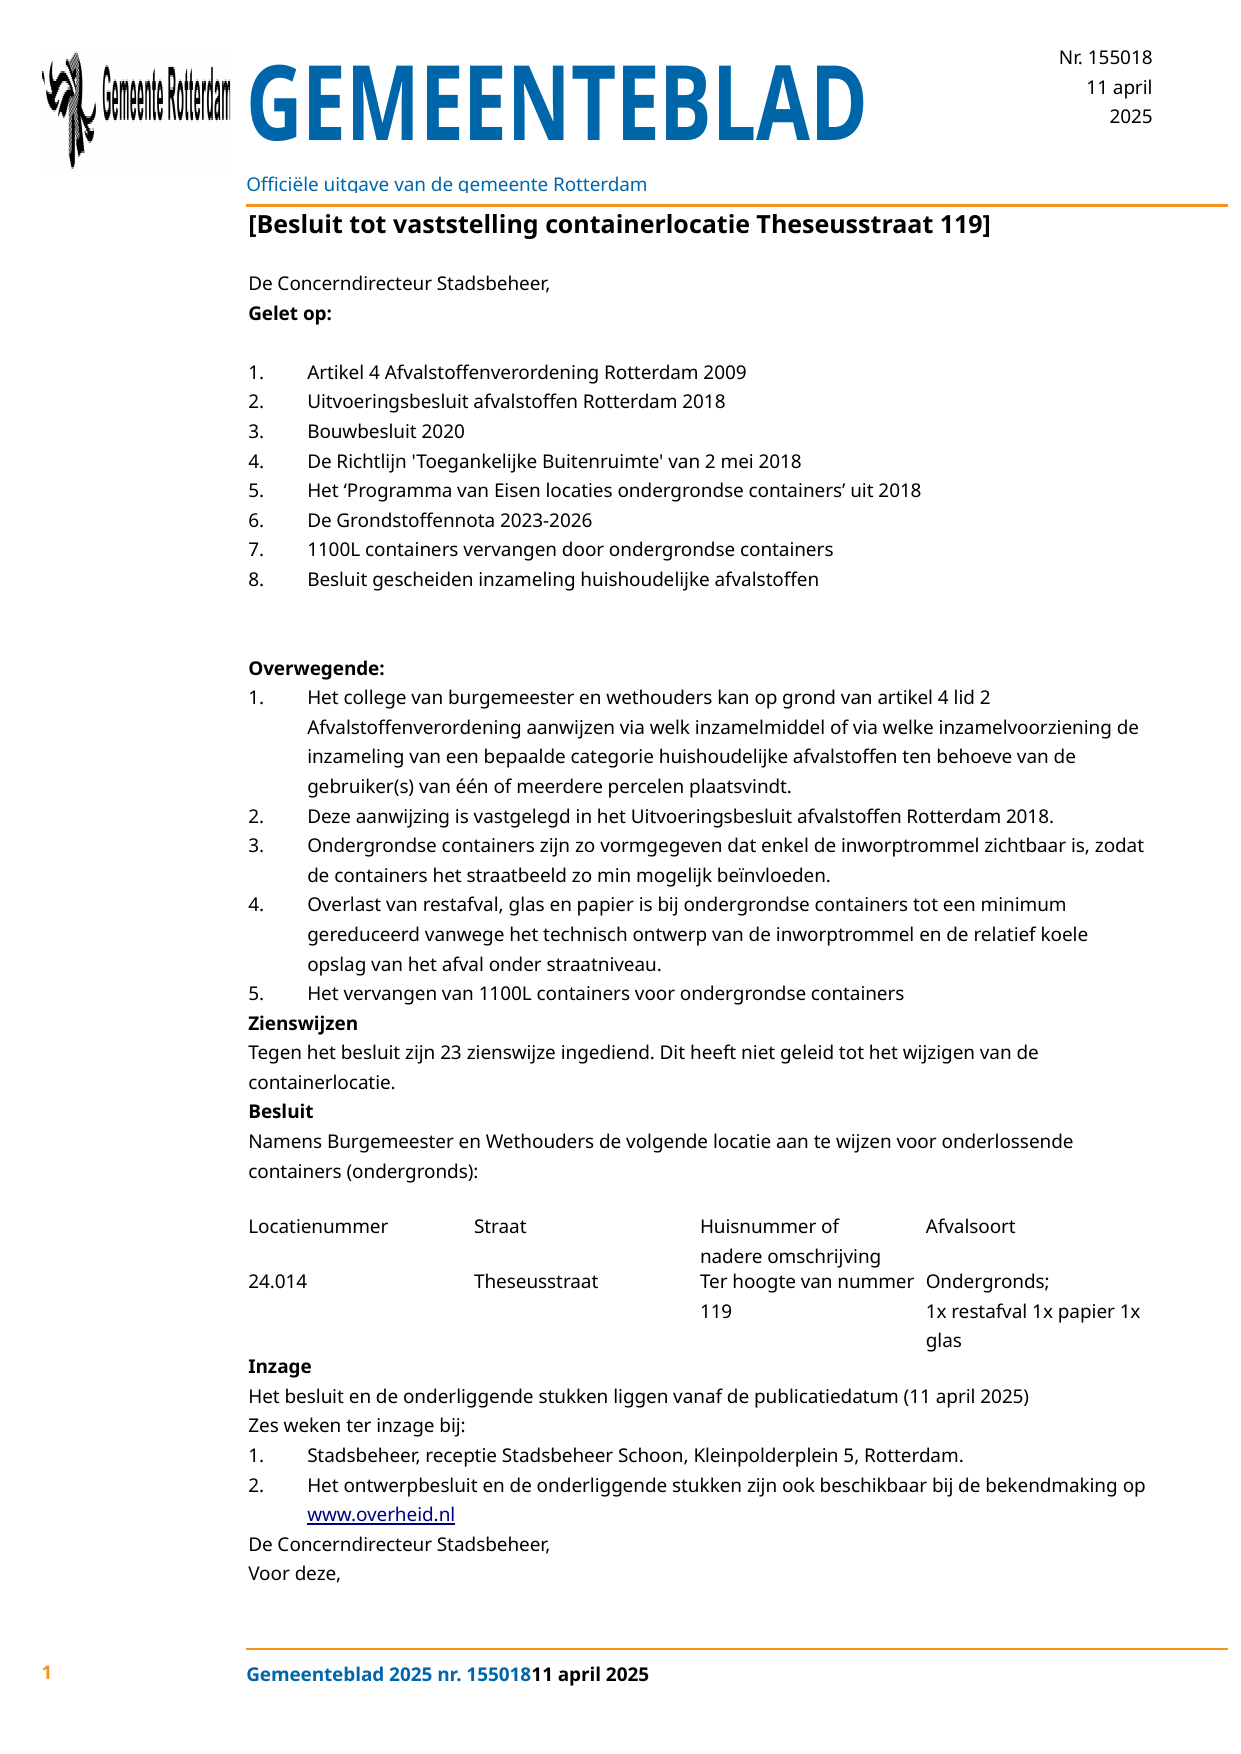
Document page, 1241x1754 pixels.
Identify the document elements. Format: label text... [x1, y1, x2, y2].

list Overlast van restafval, glas en papier is bij ondergrondse containers tot een minimum gereduceerd vanwege het technisch ontwerp van de inworptrommel en de relatief koele opslag van het afval onder straatniveau. [248, 892, 1152, 976]
text Besluit [248, 1099, 1152, 1124]
table_header Afvalsoort [926, 1213, 1152, 1268]
text De Concerndirecteur Stadsbeheer, [248, 270, 1152, 296]
text Zienswijzen [248, 1010, 1152, 1036]
text Zes weken ter inzage bij: [248, 1413, 1152, 1438]
list Deze aanwijzing is vastgelegd in het Uitvoeringsbesluit afvalstoffen Rotterdam 2018. [248, 803, 1152, 828]
list Het college van burgemeester en wethouders kan op grond van artikel 4 lid 2 Afvalstoffenverordening aanwijzen via welk inzamelmiddel of via welke inzamelvoorziening de inzameling van een bepaalde categorie huishoudelijke afvalstoffen ten behoeve van de gebruiker(s) van één of meerdere percelen plaatsvindt. [248, 684, 1152, 799]
list Ondergrondse containers zijn zo vormgegeven dat enkel de inworptrommel zichtbaar is, zodat de containers het straatbeeld zo min mogelijk beïnvloeden. [248, 832, 1152, 888]
picture [41, 47, 231, 172]
text Tegen het besluit zijn 23 zienswijze ingediend. Dit heeft niet geleid tot het wijzigen van de containerlocatie. [248, 1039, 1152, 1095]
text Het besluit en de onderliggende stukken liggen vanaf de publicatiedatum (11 april 2025) [248, 1383, 1152, 1409]
list Uitvoeringsbesluit afvalstoffen Rotterdam 2018 [248, 389, 1152, 414]
list De Richtlijn 'Toegankelijke Buitenruimte' van 2 mei 2018 [248, 448, 1152, 473]
text Voor deze, [248, 1561, 1152, 1586]
list 1100L containers vervangen door ondergrondse containers [248, 537, 1152, 562]
list Het ‘Programma van Eisen locaties ondergrondse containers’ uit 2018 [248, 477, 1152, 503]
table_cell Ondergronds; 1x restafval 1x papier 1x glas [926, 1269, 1152, 1353]
text Overwegende: [248, 655, 1152, 681]
table_header Locatienummer [248, 1213, 474, 1268]
table_cell Ter hoogte van nummer 119 [700, 1269, 926, 1353]
text De Concerndirecteur Stadsbeheer, [248, 1531, 1152, 1557]
text Inzage [248, 1353, 1152, 1379]
list Artikel 4 Afvalstoffenverordening Rotterdam 2009 [248, 359, 1152, 385]
list Bouwbesluit 2020 [248, 418, 1152, 444]
table_header Huisnummer of nadere omschrijving [700, 1213, 926, 1268]
list Het ontwerpbesluit en de onderliggende stukken zijn ook beschikbaar bij de bekendmaking op www.overheid.nl [248, 1472, 1152, 1527]
table_cell Theseusstraat [474, 1269, 700, 1353]
text Namens Burgemeester en Wethouders de volgende locatie aan te wijzen voor onderlossende containers (ondergronds): [248, 1128, 1152, 1183]
list Stadsbeheer, receptie Stadsbeheer Schoon, Kleinpolderplein 5, Rotterdam. [248, 1442, 1152, 1468]
text Gelet op: [248, 300, 1152, 326]
text [Besluit tot vaststelling containerlocatie Theseusstraat 119] [248, 207, 1152, 241]
table_header Straat [474, 1213, 700, 1268]
table_cell 24.014 [248, 1269, 474, 1353]
list De Grondstoffennota 2023-2026 [248, 507, 1152, 533]
list Het vervangen van 1100L containers voor ondergrondse containers [248, 980, 1152, 1006]
list Besluit gescheiden inzameling huishoudelijke afvalstoffen [248, 566, 1152, 592]
